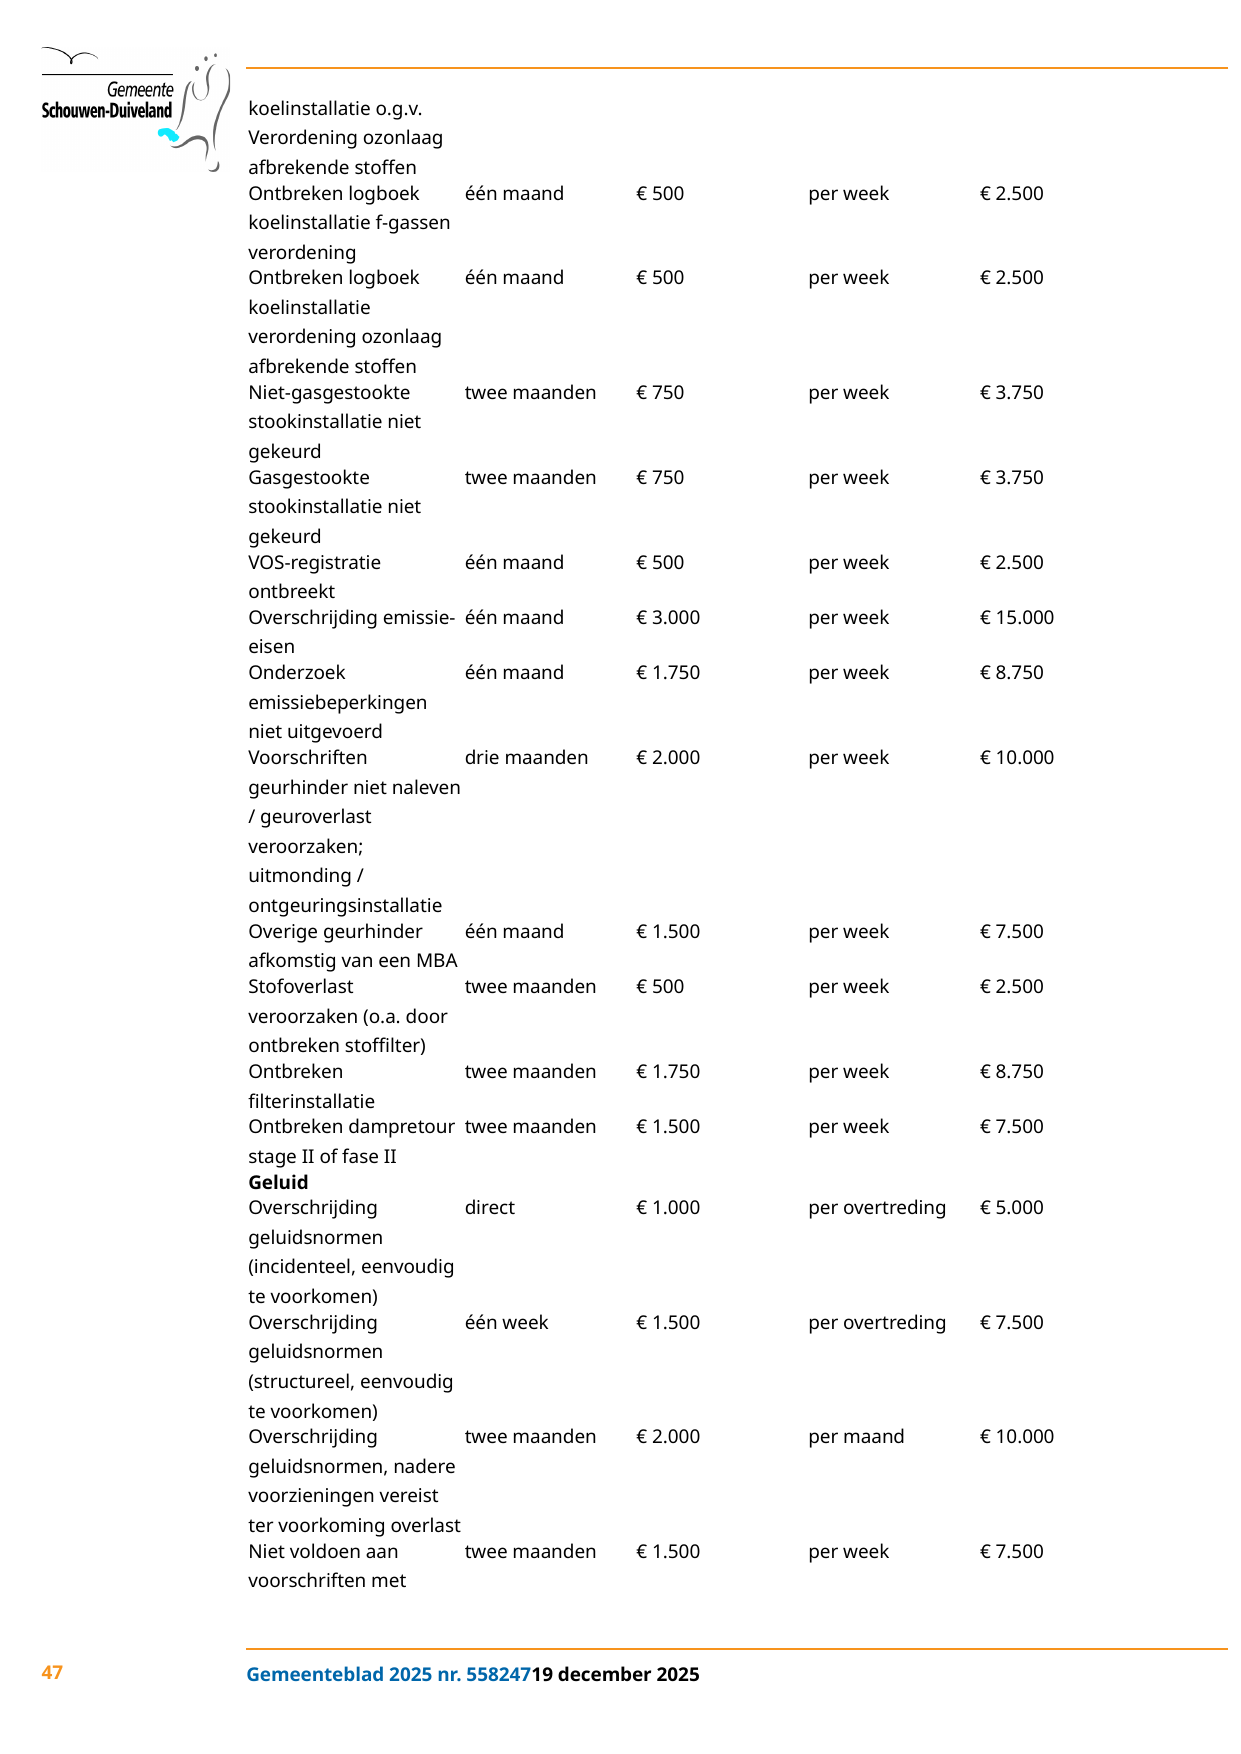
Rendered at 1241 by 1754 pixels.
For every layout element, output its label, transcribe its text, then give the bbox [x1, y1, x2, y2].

table_cell € 1.750 [636, 660, 808, 744]
table_cell € 750 [636, 464, 808, 549]
table_cell Niet voldoen aan voorschriften met [248, 1538, 464, 1593]
table_cell € 1.750 [636, 1058, 808, 1113]
table_cell € 2.000 [636, 1424, 808, 1538]
table_cell € 1.500 [636, 1114, 808, 1169]
table_cell € 8.750 [980, 660, 1152, 744]
table_cell € 3.750 [980, 379, 1152, 464]
table_cell € 15.000 [980, 604, 1152, 659]
table_cell per week [808, 1058, 980, 1113]
table_cell Overschrijding geluidsnormen (incidenteel, eenvoudig te voorkomen) [248, 1195, 464, 1309]
table_cell één maand [465, 265, 636, 379]
table_cell € 5.000 [980, 1195, 1152, 1309]
table_cell [808, 1169, 980, 1194]
table_cell drie maanden [465, 744, 636, 918]
table_cell per week [808, 744, 980, 918]
table_cell Ontbreken logboek koelinstallatie verordening ozonlaag afbrekende stoffen [248, 265, 464, 379]
table_cell € 10.000 [980, 1424, 1152, 1538]
table_cell koelinstallatie o.g.v. Verordening ozonlaag afbrekende stoffen [248, 95, 464, 180]
table_cell € 10.000 [980, 744, 1152, 918]
table_cell [465, 1169, 636, 1194]
table_cell per overtreding [808, 1309, 980, 1423]
table_cell per week [808, 379, 980, 464]
table_cell Onderzoek emissiebeperkingen niet uitgevoerd [248, 660, 464, 744]
table_cell € 8.750 [980, 1058, 1152, 1113]
table_cell Gasgestookte stookinstallatie niet gekeurd [248, 464, 464, 549]
table_cell Overige geurhinder afkomstig van een MBA [248, 918, 464, 973]
table_cell [636, 1169, 808, 1194]
table_cell € 7.500 [980, 1114, 1152, 1169]
table_cell twee maanden [465, 1424, 636, 1538]
table_cell Ontbreken dampretour stage II of fase II [248, 1114, 464, 1169]
table_cell per maand [808, 1424, 980, 1538]
table_cell per week [808, 604, 980, 659]
table_cell Niet-gasgestookte stookinstallatie niet gekeurd [248, 379, 464, 464]
table_cell per week [808, 1114, 980, 1169]
table_cell € 1.000 [636, 1195, 808, 1309]
table_cell per week [808, 464, 980, 549]
table_cell Overschrijding geluidsnormen (structureel, eenvoudig te voorkomen) [248, 1309, 464, 1423]
table_cell € 750 [636, 379, 808, 464]
picture [41, 47, 231, 172]
table_cell [636, 95, 808, 180]
table_cell € 2.000 [636, 744, 808, 918]
table_cell twee maanden [465, 973, 636, 1058]
table_cell per week [808, 918, 980, 973]
table_cell direct [465, 1195, 636, 1309]
table_cell [808, 95, 980, 180]
table_cell [980, 1169, 1152, 1194]
table_cell één week [465, 1309, 636, 1423]
table_cell € 500 [636, 265, 808, 379]
table_cell € 1.500 [636, 1309, 808, 1423]
table_cell per week [808, 1538, 980, 1593]
table_cell Overschrijding emissie-eisen [248, 604, 464, 659]
table_cell Voorschriften geurhinder niet naleven / geuroverlast veroorzaken; uitmonding / ontgeuringsinstallatie [248, 744, 464, 918]
table_cell € 7.500 [980, 1309, 1152, 1423]
table_cell Overschrijding geluidsnormen, nadere voorzieningen vereist ter voorkoming overlast [248, 1424, 464, 1538]
table_cell Geluid [248, 1169, 464, 1194]
table_cell € 7.500 [980, 1538, 1152, 1593]
table_cell € 1.500 [636, 1538, 808, 1593]
table_cell € 500 [636, 180, 808, 264]
table_cell € 500 [636, 549, 808, 604]
table_cell per overtreding [808, 1195, 980, 1309]
table_cell € 2.500 [980, 973, 1152, 1058]
table_cell Ontbreken logboek koelinstallatie f-gassen verordening [248, 180, 464, 264]
table_cell € 7.500 [980, 918, 1152, 973]
table_cell [465, 95, 636, 180]
table_cell twee maanden [465, 1058, 636, 1113]
table_cell per week [808, 265, 980, 379]
table_cell per week [808, 660, 980, 744]
table_cell één maand [465, 604, 636, 659]
table_cell één maand [465, 918, 636, 973]
table_cell € 2.500 [980, 180, 1152, 264]
table_cell € 2.500 [980, 549, 1152, 604]
table_cell € 3.000 [636, 604, 808, 659]
table_cell twee maanden [465, 464, 636, 549]
table_cell € 2.500 [980, 265, 1152, 379]
table_cell € 1.500 [636, 918, 808, 973]
table_cell twee maanden [465, 1114, 636, 1169]
table_cell twee maanden [465, 1538, 636, 1593]
table_cell één maand [465, 549, 636, 604]
table_cell per week [808, 180, 980, 264]
table_cell Stofoverlast veroorzaken (o.a. door ontbreken stoffilter) [248, 973, 464, 1058]
table_cell één maand [465, 180, 636, 264]
table_cell per week [808, 549, 980, 604]
table_cell één maand [465, 660, 636, 744]
table_cell € 3.750 [980, 464, 1152, 549]
table_cell twee maanden [465, 379, 636, 464]
table_cell [980, 95, 1152, 180]
table_cell VOS-registratie ontbreekt [248, 549, 464, 604]
table_cell per week [808, 973, 980, 1058]
table_cell Ontbreken filterinstallatie [248, 1058, 464, 1113]
table_cell € 500 [636, 973, 808, 1058]
